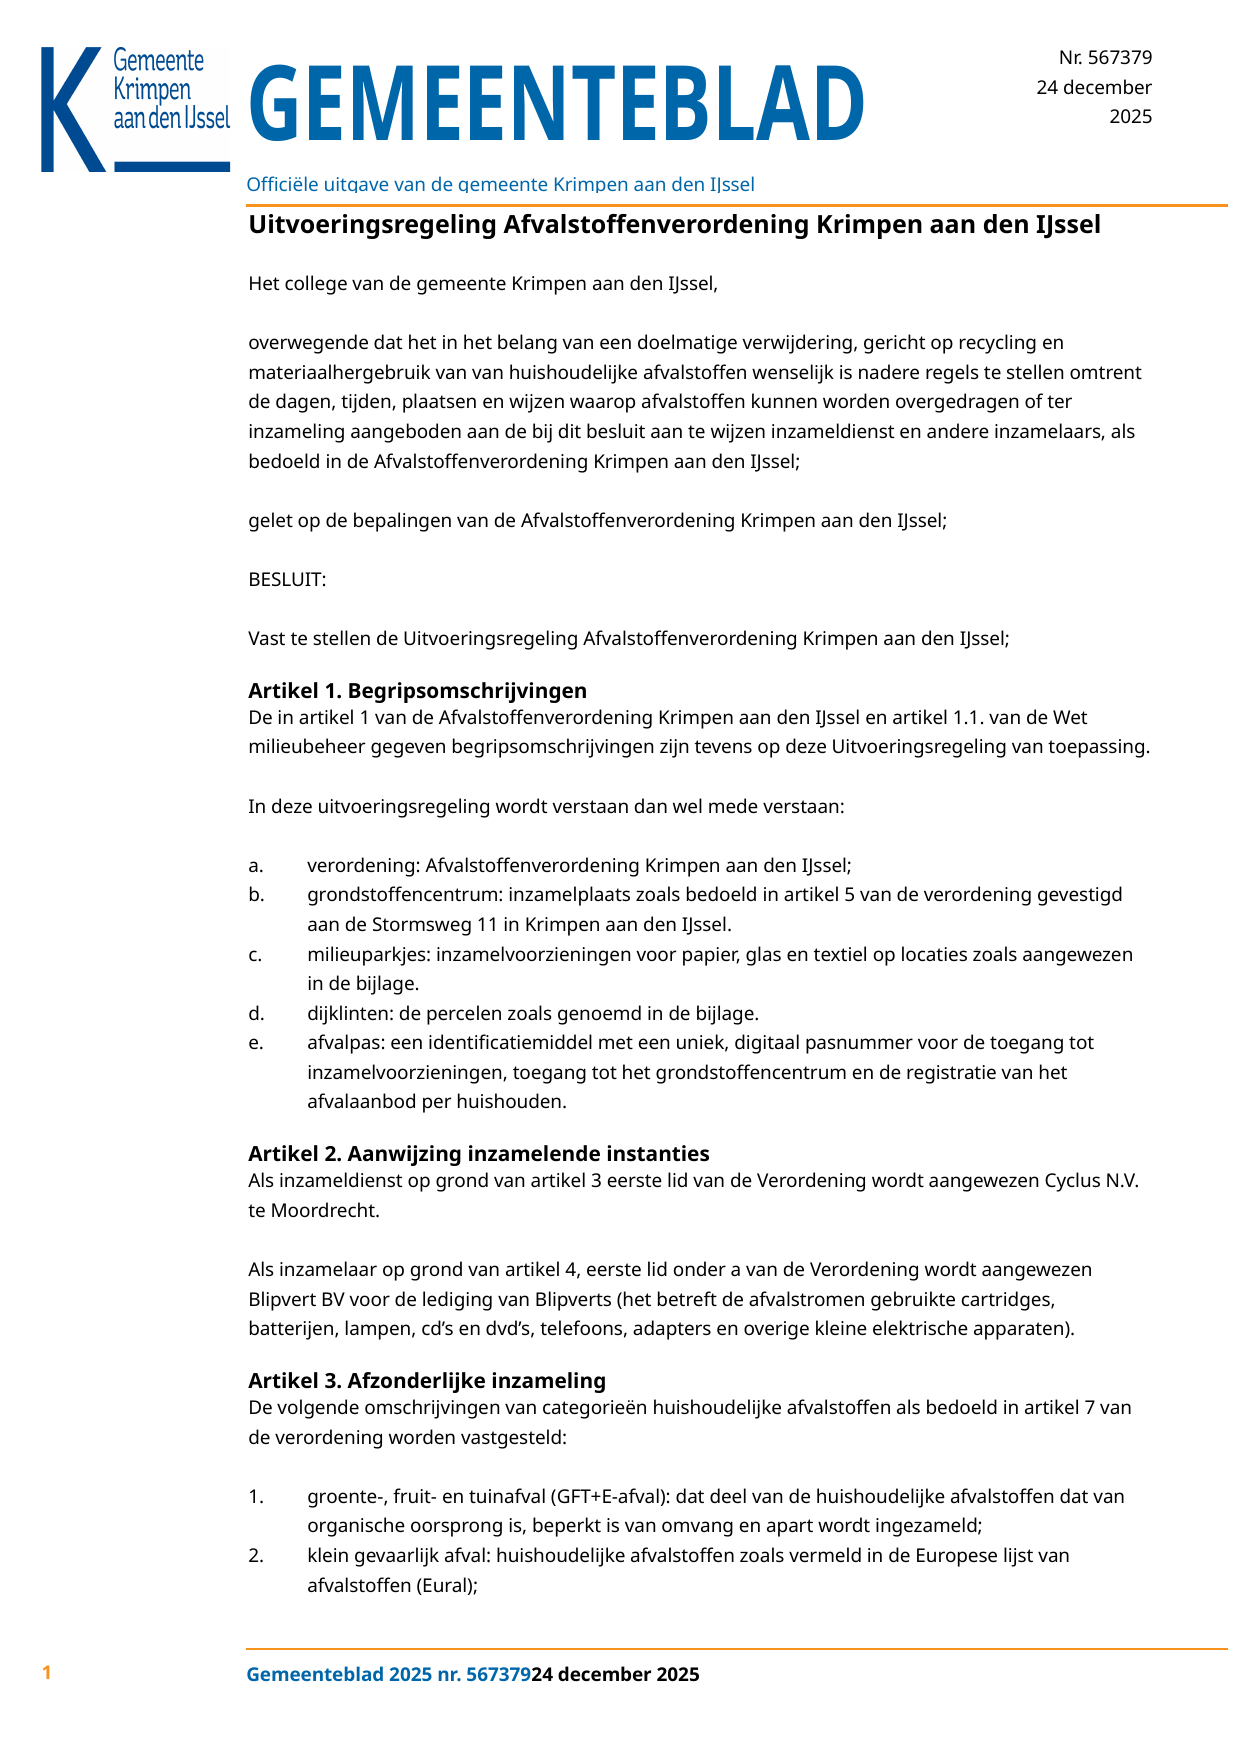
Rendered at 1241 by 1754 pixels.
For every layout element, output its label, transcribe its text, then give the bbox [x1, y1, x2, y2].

text De in artikel 1 van de Afvalstoffenverordening Krimpen aan den IJssel en artikel 1.1. van de Wet milieubeheer gegeven begripsomschrijvingen zijn tevens op deze Uitvoeringsregeling van toepassing. [248, 704, 1152, 759]
list milieuparkjes: inzamelvoorzieningen voor papier, glas en textiel op locaties zoals aangewezen in de bijlage. [248, 941, 1152, 996]
list verordening: Afvalstoffenverordening Krimpen aan den IJssel; [248, 852, 1152, 878]
text Het college van de gemeente Krimpen aan den IJssel, [248, 270, 1152, 296]
text BESLUIT: [248, 566, 1152, 592]
picture [41, 47, 231, 172]
text Uitvoeringsregeling Afvalstoffenverordening Krimpen aan den IJssel [248, 207, 1152, 241]
text Artikel 3. Afzonderlijke inzameling [248, 1366, 1152, 1394]
text In deze uitvoeringsregeling wordt verstaan dan wel mede verstaan: [248, 793, 1152, 819]
text overwegende dat het in het belang van een doelmatige verwijdering, gericht op recycling en materiaalhergebruik van van huishoudelijke afvalstoffen wenselijk is nadere regels te stellen omtrent de dagen, tijden, plaatsen en wijzen waarop afvalstoffen kunnen worden overgedragen of ter inzameling aangeboden aan de bij dit besluit aan te wijzen inzameldienst en andere inzamelaars, als bedoeld in de Afvalstoffenverordening Krimpen aan den IJssel; [248, 329, 1152, 473]
text gelet op de bepalingen van de Afvalstoffenverordening Krimpen aan den IJssel; [248, 507, 1152, 533]
list grondstoffencentrum: inzamelplaats zoals bedoeld in artikel 5 van de verordening gevestigd aan de Stormsweg 11 in Krimpen aan den IJssel. [248, 882, 1152, 937]
text Als inzamelaar op grond van artikel 4, eerste lid onder a van de Verordening wordt aangewezen Blipvert BV voor de lediging van Blipverts (het betreft de afvalstromen gebruikte cartridges, batterijen, lampen, cd’s en dvd’s, telefoons, adapters en overige kleine elektrische apparaten). [248, 1256, 1152, 1341]
text Vast te stellen de Uitvoeringsregeling Afvalstoffenverordening Krimpen aan den IJssel; [248, 625, 1152, 651]
list klein gevaarlijk afval: huishoudelijke afvalstoffen zoals vermeld in de Europese lijst van afvalstoffen (Eural); [248, 1542, 1152, 1598]
list groente-, fruit- en tuinafval (GFT+E-afval): dat deel van de huishoudelijke afvalstoffen dat van organische oorsprong is, beperkt is van omvang en apart wordt ingezameld; [248, 1483, 1152, 1538]
text Artikel 1. Begripsomschrijvingen [248, 676, 1152, 704]
text De volgende omschrijvingen van categorieën huishoudelijke afvalstoffen als bedoeld in artikel 7 van de verordening worden vastgesteld: [248, 1394, 1152, 1450]
text Artikel 2. Aanwijzing inzamelende instanties [248, 1139, 1152, 1168]
text Als inzameldienst op grond van artikel 3 eerste lid van de Verordening wordt aangewezen Cyclus N.V. te Moordrecht. [248, 1168, 1152, 1223]
list afvalpas: een identificatiemiddel met een uniek, digitaal pasnummer voor de toegang tot inzamelvoorzieningen, toegang tot het grondstoffencentrum en de registratie van het afvalaanbod per huishouden. [248, 1029, 1152, 1114]
list dijklinten: de percelen zoals genoemd in de bijlage. [248, 1000, 1152, 1026]
